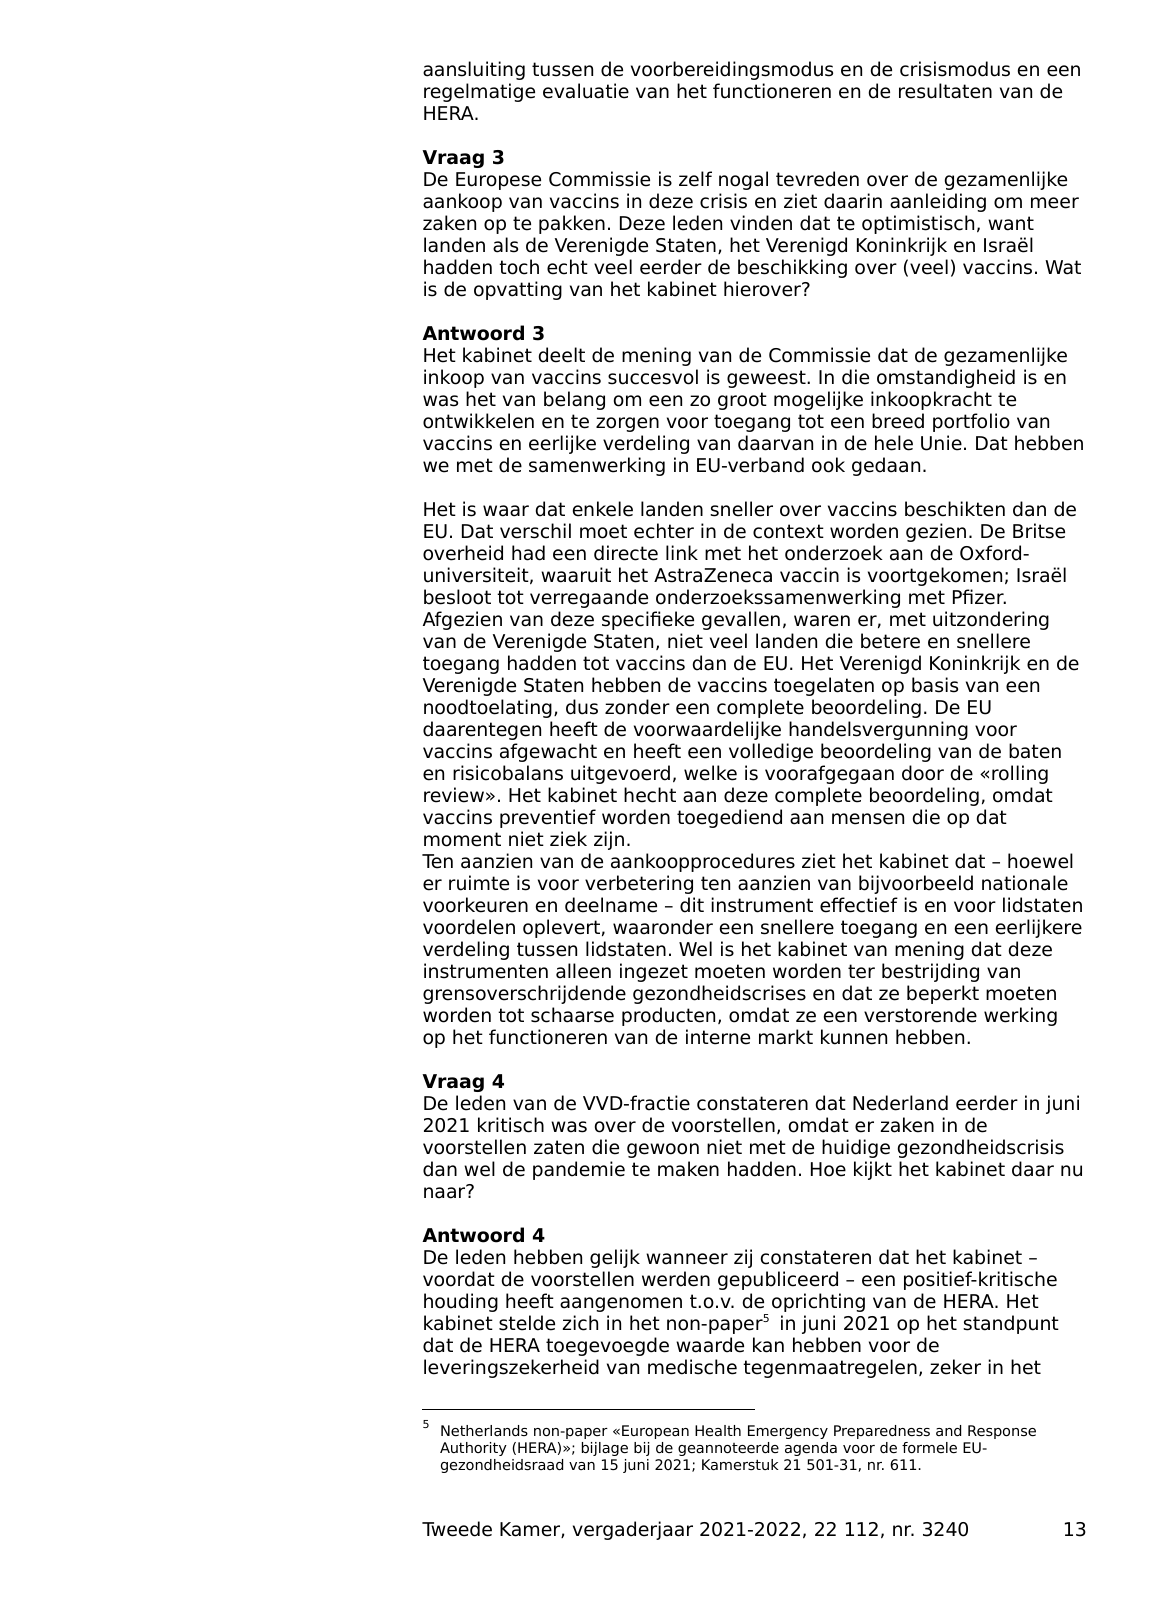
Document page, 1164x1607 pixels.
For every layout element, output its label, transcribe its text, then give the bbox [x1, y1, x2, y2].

text Vraag 3 [422, 147, 1087, 169]
text Netherlands non-paper «European Health Emergency Preparedness and Response Authority (HERA)»; bijlage bij de geannoteerde agenda voor de formele EU-gezondheidsraad van 15 juni 2021; Kamerstuk 21 501-31, nr. 611. [422, 1418, 1087, 1474]
text De Europese Commissie is zelf nogal tevreden over de gezamenlijke aankoop van vaccins in deze crisis en ziet daarin aanleiding om meer zaken op te pakken. Deze leden vinden dat te optimistisch, want landen als de Verenigde Staten, het Verenigd Koninkrijk en Israël hadden toch echt veel eerder de beschikking over (veel) vaccins. Wat is de opvatting van het kabinet hierover? [422, 169, 1087, 301]
text De leden van de VVD-fractie constateren dat Nederland eerder in juni 2021 kritisch was over de voorstellen, omdat er zaken in de voorstellen zaten die gewoon niet met de huidige gezondheidscrisis dan wel de pandemie te maken hadden. Hoe kijkt het kabinet daar nu naar? [422, 1093, 1087, 1203]
text Antwoord 3 [422, 323, 1087, 345]
text aansluiting tussen de voorbereidingsmodus en de crisismodus en een regelmatige evaluatie van het functioneren en de resultaten van de HERA. [422, 59, 1087, 125]
text Ten aanzien van de aankoopprocedures ziet het kabinet dat – hoewel er ruimte is voor verbetering ten aanzien van bijvoorbeeld nationale voorkeuren en deelname – dit instrument effectief is en voor lidstaten voordelen oplevert, waaronder een snellere toegang en een eerlijkere verdeling tussen lidstaten. Wel is het kabinet van mening dat deze instrumenten alleen ingezet moeten worden ter bestrijding van grensoverschrijdende gezondheidscrises en dat ze beperkt moeten worden tot schaarse producten, omdat ze een verstorende werking op het functioneren van de interne markt kunnen hebben. [422, 851, 1087, 1049]
text Antwoord 4 [422, 1225, 1087, 1247]
text Het is waar dat enkele landen sneller over vaccins beschikten dan de EU. Dat verschil moet echter in de context worden gezien. De Britse overheid had een directe link met het onderzoek aan de Oxford-universiteit, waaruit het AstraZeneca vaccin is voortgekomen; Israël besloot tot verregaande onderzoekssamenwerking met Pfizer. Afgezien van deze specifieke gevallen, waren er, met uitzondering van de Verenigde Staten, niet veel landen die betere en snellere toegang hadden tot vaccins dan de EU. Het Verenigd Koninkrijk en de Verenigde Staten hebben de vaccins toegelaten op basis van een noodtoelating, dus zonder een complete beoordeling. De EU daarentegen heeft de voorwaardelijke handelsvergunning voor vaccins afgewacht en heeft een volledige beoordeling van de baten en risicobalans uitgevoerd, welke is voorafgegaan door de «rolling review». Het kabinet hecht aan deze complete beoordeling, omdat vaccins preventief worden toegediend aan mensen die op dat moment niet ziek zijn. [422, 499, 1087, 851]
text Vraag 4 [422, 1071, 1087, 1093]
text Het kabinet deelt de mening van de Commissie dat de gezamenlijke inkoop van vaccins succesvol is geweest. In die omstandigheid is en was het van belang om een zo groot mogelijke inkoopkracht te ontwikkelen en te zorgen voor toegang tot een breed portfolio van vaccins en eerlijke verdeling van daarvan in de hele Unie. Dat hebben we met de samenwerking in EU-verband ook gedaan. [422, 345, 1087, 477]
text De leden hebben gelijk wanneer zij constateren dat het kabinet – voordat de voorstellen werden gepubliceerd – een positief-kritische houding heeft aangenomen t.o.v. de oprichting van de HERA. Het kabinet stelde zich in het non-paper in juni 2021 op het standpunt dat de HERA toegevoegde waarde kan hebben voor de leveringszekerheid van medische tegenmaatregelen, zeker in het [422, 1247, 1087, 1379]
